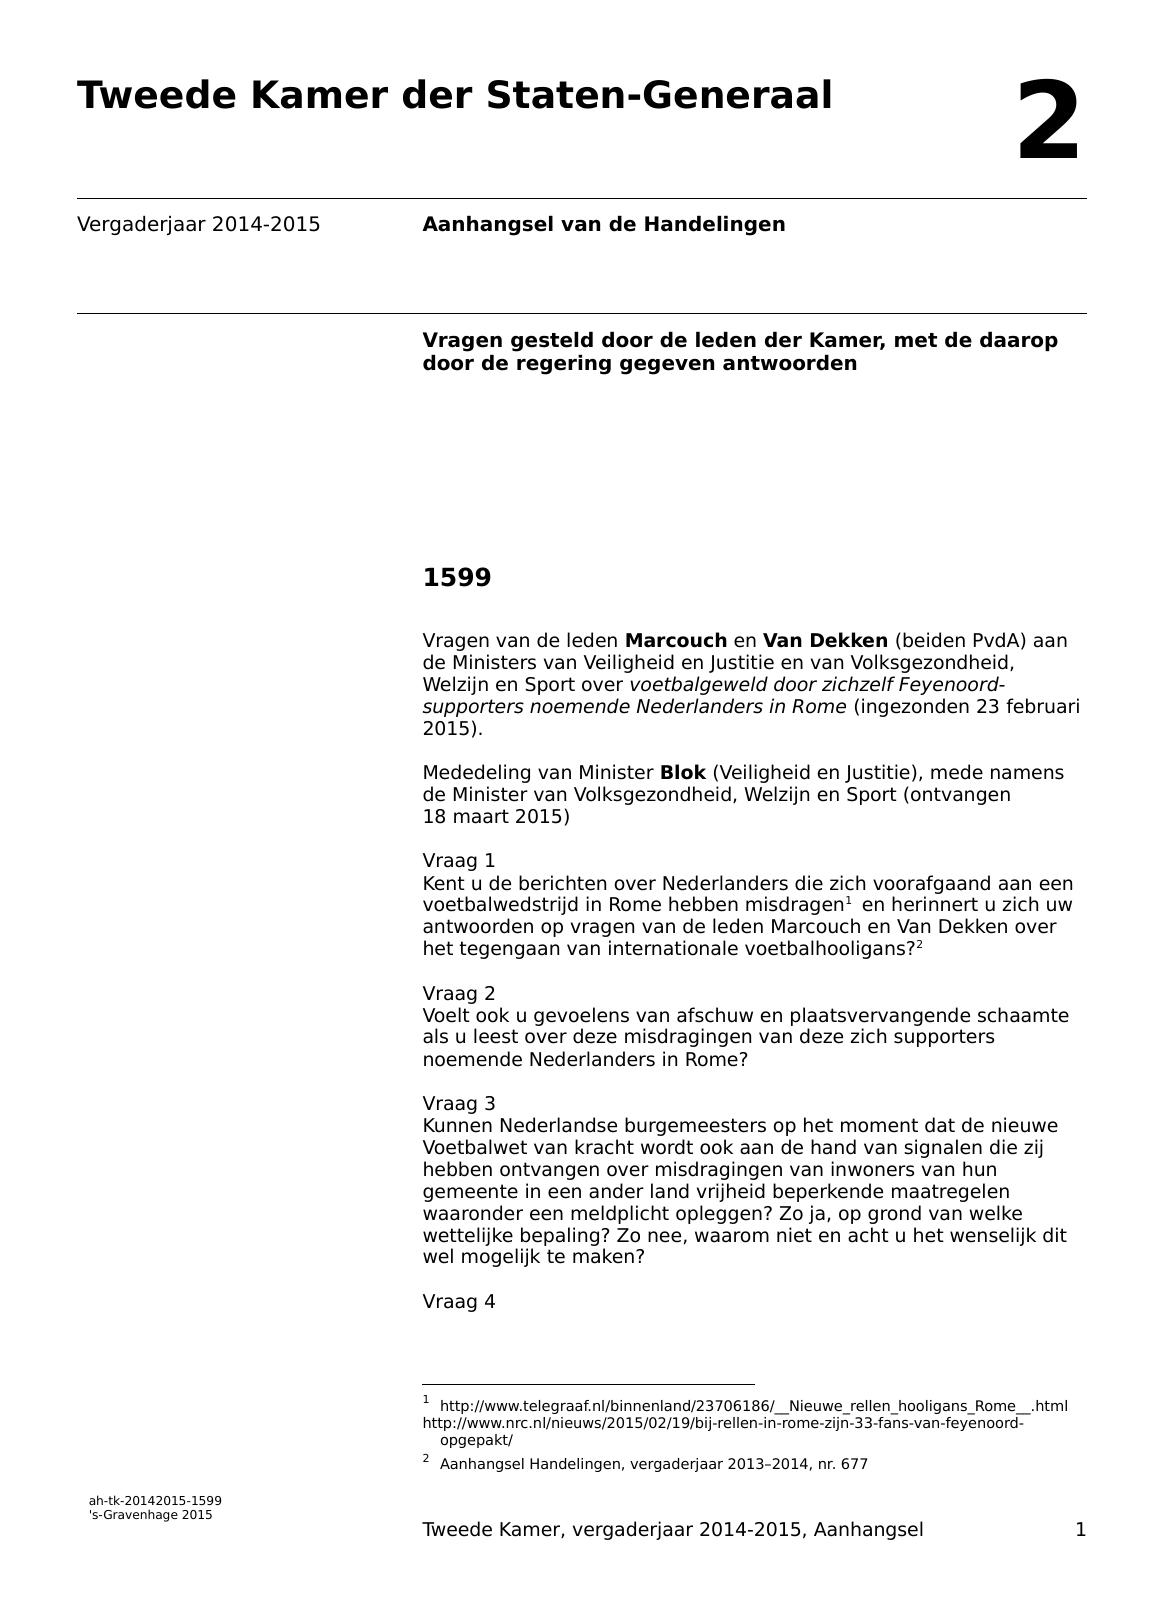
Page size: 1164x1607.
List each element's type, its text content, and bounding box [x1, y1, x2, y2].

text http://www.nrc.nl/nieuws/2015/02/19/bij-rellen-in-rome-zijn-33-fans-van-feyenoord-opgepakt/ [422, 1416, 1087, 1449]
text Vraag 3 [422, 1093, 1087, 1114]
text Vragen van de leden Marcouch en Van Dekken (beiden PvdA) aan de Ministers van Veiligheid en Justitie en van Volksgezondheid, Welzijn en Sport over voetbalgeweld door zichzelf Feyenoord-supporters noemende Nederlanders in Rome (ingezonden 23 februari 2015). [422, 630, 1087, 740]
text 's-Gravenhage 2015 [88, 1508, 323, 1522]
table_cell Vergaderjaar 2014-2015 [77, 199, 422, 313]
table_cell Aanhangsel van de Handelingen [422, 199, 1087, 313]
text Vraag 4 [422, 1291, 1087, 1313]
text Kunnen Nederlandse burgemeesters op het moment dat de nieuwe Voetbalwet van kracht wordt ook aan de hand van signalen die zij hebben ontvangen over misdragingen van inwoners van hun gemeente in een ander land vrijheid beperkende maatregelen waaronder een meldplicht opleggen? Zo ja, op grond van welke wettelijke bepaling? Zo nee, waarom niet en acht u het wenselijk dit wel mogelijk te maken? [422, 1114, 1087, 1268]
table_cell Vragen gesteld door de leden der Kamer, met de daarop door de regering gegeven antwoorden [422, 314, 1087, 375]
text 1599 [422, 563, 1087, 592]
text Kent u de berichten over Nederlanders die zich voorafgaand aan een voetbalwedstrijd in Rome hebben misdragen en herinnert u zich uw antwoorden op vragen van de leden Marcouch en Van Dekken over het tegengaan van internationale voetbalhooligans? [422, 872, 1087, 960]
table_header 2 [886, 59, 1087, 198]
text Voelt ook u gevoelens van afschuw en plaatsvervangende schaamte als u leest over deze misdragingen van deze zich supporters noemende Nederlanders in Rome? [422, 1004, 1087, 1070]
table_cell [77, 314, 422, 375]
text ah-tk-20142015-1599 [88, 1494, 323, 1508]
text Aanhangsel Handelingen, vergaderjaar 2013–2014, nr. 677 [422, 1452, 1087, 1474]
text Vraag 1 [422, 850, 1087, 872]
text Vraag 2 [422, 982, 1087, 1004]
text http://www.telegraaf.nl/binnenland/23706186/__Nieuwe_rellen_hooligans_Rome__.html [422, 1393, 1087, 1416]
table_header Tweede Kamer der Staten-Generaal [77, 59, 886, 198]
text Mededeling van Minister Blok (Veiligheid en Justitie), mede namens de Minister van Volksgezondheid, Welzijn en Sport (ontvangen 18 maart 2015) [422, 762, 1087, 828]
